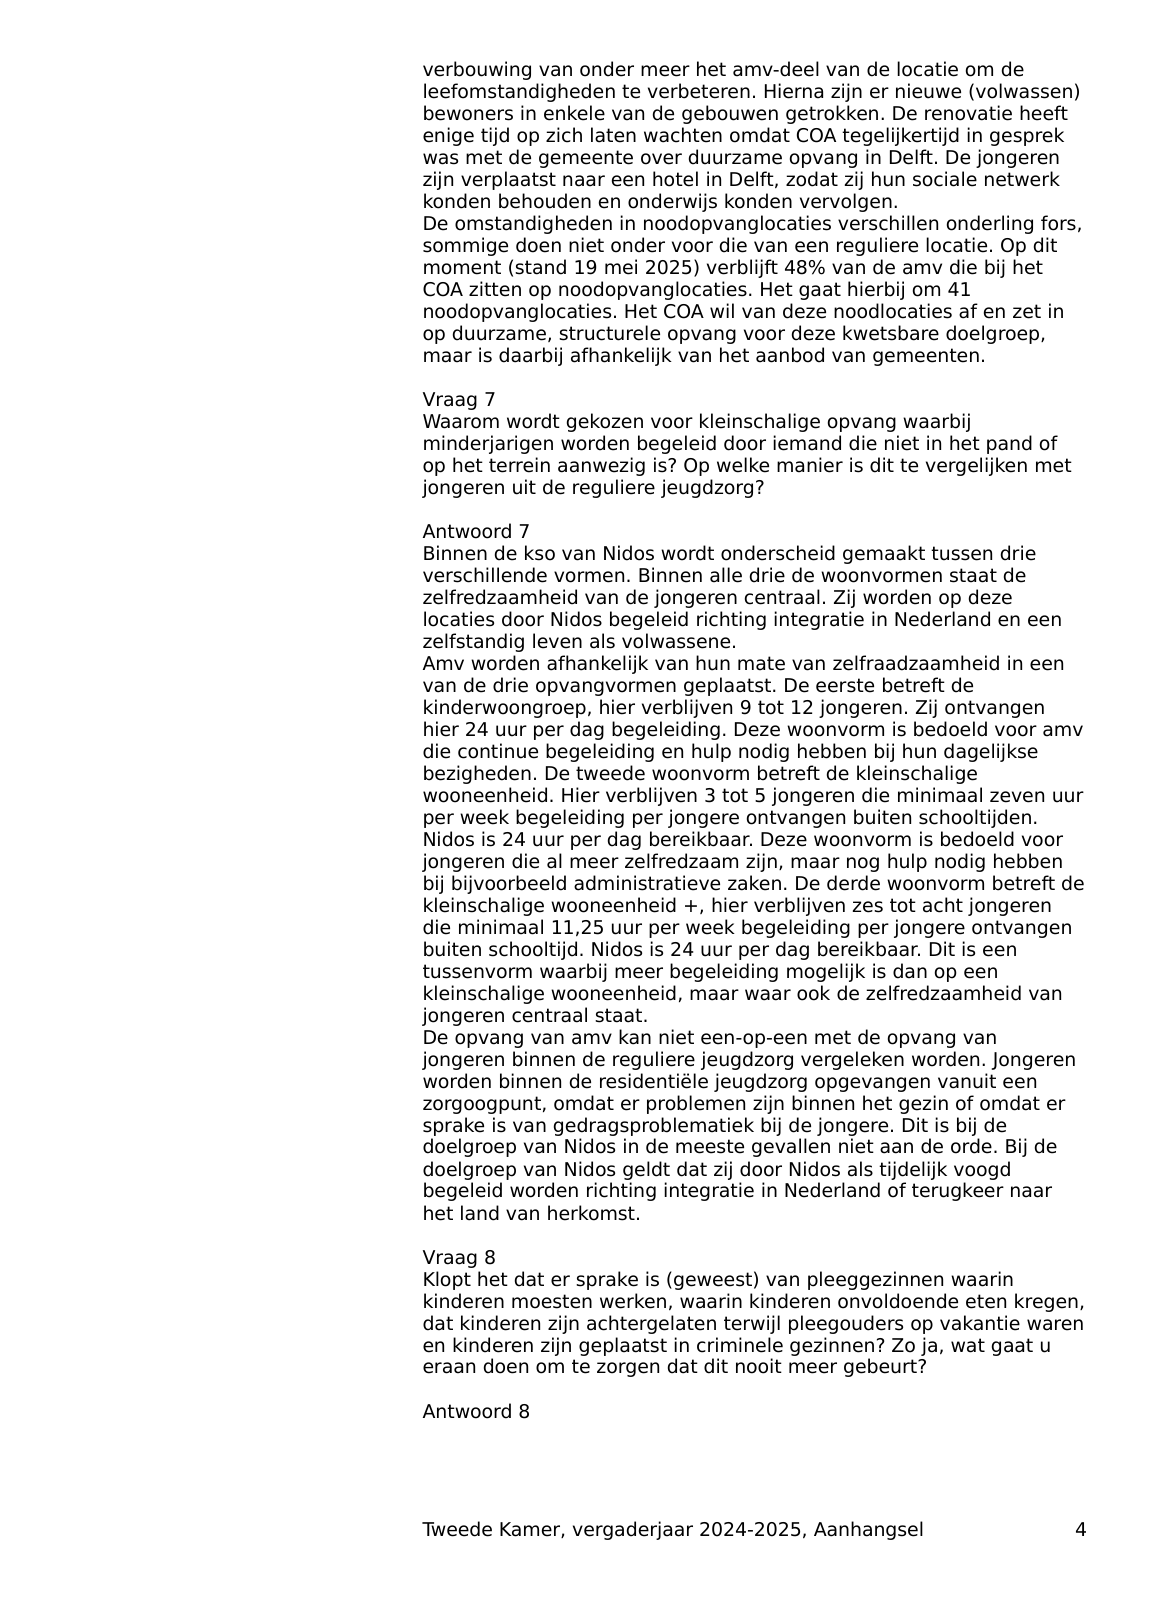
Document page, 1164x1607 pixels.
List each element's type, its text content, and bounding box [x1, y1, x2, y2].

text De omstandigheden in noodopvanglocaties verschillen onderling fors, sommige doen niet onder voor die van een reguliere locatie. Op dit moment (stand 19 mei 2025) verblijft 48% van de amv die bij het COA zitten op noodopvanglocaties. Het gaat hierbij om 41 noodopvanglocaties. Het COA wil van deze noodlocaties af en zet in op duurzame, structurele opvang voor deze kwetsbare doelgroep, maar is daarbij afhankelijk van het aanbod van gemeenten. [422, 213, 1087, 367]
text Waarom wordt gekozen voor kleinschalige opvang waarbij minderjarigen worden begeleid door iemand die niet in het pand of op het terrein aanwezig is? Op welke manier is dit te vergelijken met jongeren uit de reguliere jeugdzorg? [422, 411, 1087, 499]
text Binnen de kso van Nidos wordt onderscheid gemaakt tussen drie verschillende vormen. Binnen alle drie de woonvormen staat de zelfredzaamheid van de jongeren centraal. Zij worden op deze locaties door Nidos begeleid richting integratie in Nederland en een zelfstandig leven als volwassene. [422, 543, 1087, 653]
text verbouwing van onder meer het amv-deel van de locatie om de leefomstandigheden te verbeteren. Hierna zijn er nieuwe (volwassen) bewoners in enkele van de gebouwen getrokken. De renovatie heeft enige tijd op zich laten wachten omdat COA tegelijkertijd in gesprek was met de gemeente over duurzame opvang in Delft. De jongeren zijn verplaatst naar een hotel in Delft, zodat zij hun sociale netwerk konden behouden en onderwijs konden vervolgen. [422, 59, 1087, 213]
text De opvang van amv kan niet een-op-een met de opvang van jongeren binnen de reguliere jeugdzorg vergeleken worden. Jongeren worden binnen de residentiële jeugdzorg opgevangen vanuit een zorgoogpunt, omdat er problemen zijn binnen het gezin of omdat er sprake is van gedragsproblematiek bij de jongere. Dit is bij de doelgroep van Nidos in de meeste gevallen niet aan de orde. Bij de doelgroep van Nidos geldt dat zij door Nidos als tijdelijk voogd begeleid worden richting integratie in Nederland of terugkeer naar het land van herkomst. [422, 1027, 1087, 1224]
text Antwoord 8 [422, 1401, 1087, 1423]
text Antwoord 7 [422, 521, 1087, 543]
text Klopt het dat er sprake is (geweest) van pleeggezinnen waarin kinderen moesten werken, waarin kinderen onvoldoende eten kregen, dat kinderen zijn achtergelaten terwijl pleegouders op vakantie waren en kinderen zijn geplaatst in criminele gezinnen? Zo ja, wat gaat u eraan doen om te zorgen dat dit nooit meer gebeurt? [422, 1268, 1087, 1378]
text Vraag 8 [422, 1247, 1087, 1268]
text Amv worden afhankelijk van hun mate van zelfraadzaamheid in een van de drie opvangvormen geplaatst. De eerste betreft de kinderwoongroep, hier verblijven 9 tot 12 jongeren. Zij ontvangen hier 24 uur per dag begeleiding. Deze woonvorm is bedoeld voor amv die continue begeleiding en hulp nodig hebben bij hun dagelijkse bezigheden. De tweede woonvorm betreft de kleinschalige wooneenheid. Hier verblijven 3 tot 5 jongeren die minimaal zeven uur per week begeleiding per jongere ontvangen buiten schooltijden. Nidos is 24 uur per dag bereikbaar. Deze woonvorm is bedoeld voor jongeren die al meer zelfredzaam zijn, maar nog hulp nodig hebben bij bijvoorbeeld administratieve zaken. De derde woonvorm betreft de kleinschalige wooneenheid +, hier verblijven zes tot acht jongeren die minimaal 11,25 uur per week begeleiding per jongere ontvangen buiten schooltijd. Nidos is 24 uur per dag bereikbaar. Dit is een tussenvorm waarbij meer begeleiding mogelijk is dan op een kleinschalige wooneenheid, maar waar ook de zelfredzaamheid van jongeren centraal staat. [422, 653, 1087, 1027]
text Vraag 7 [422, 389, 1087, 411]
